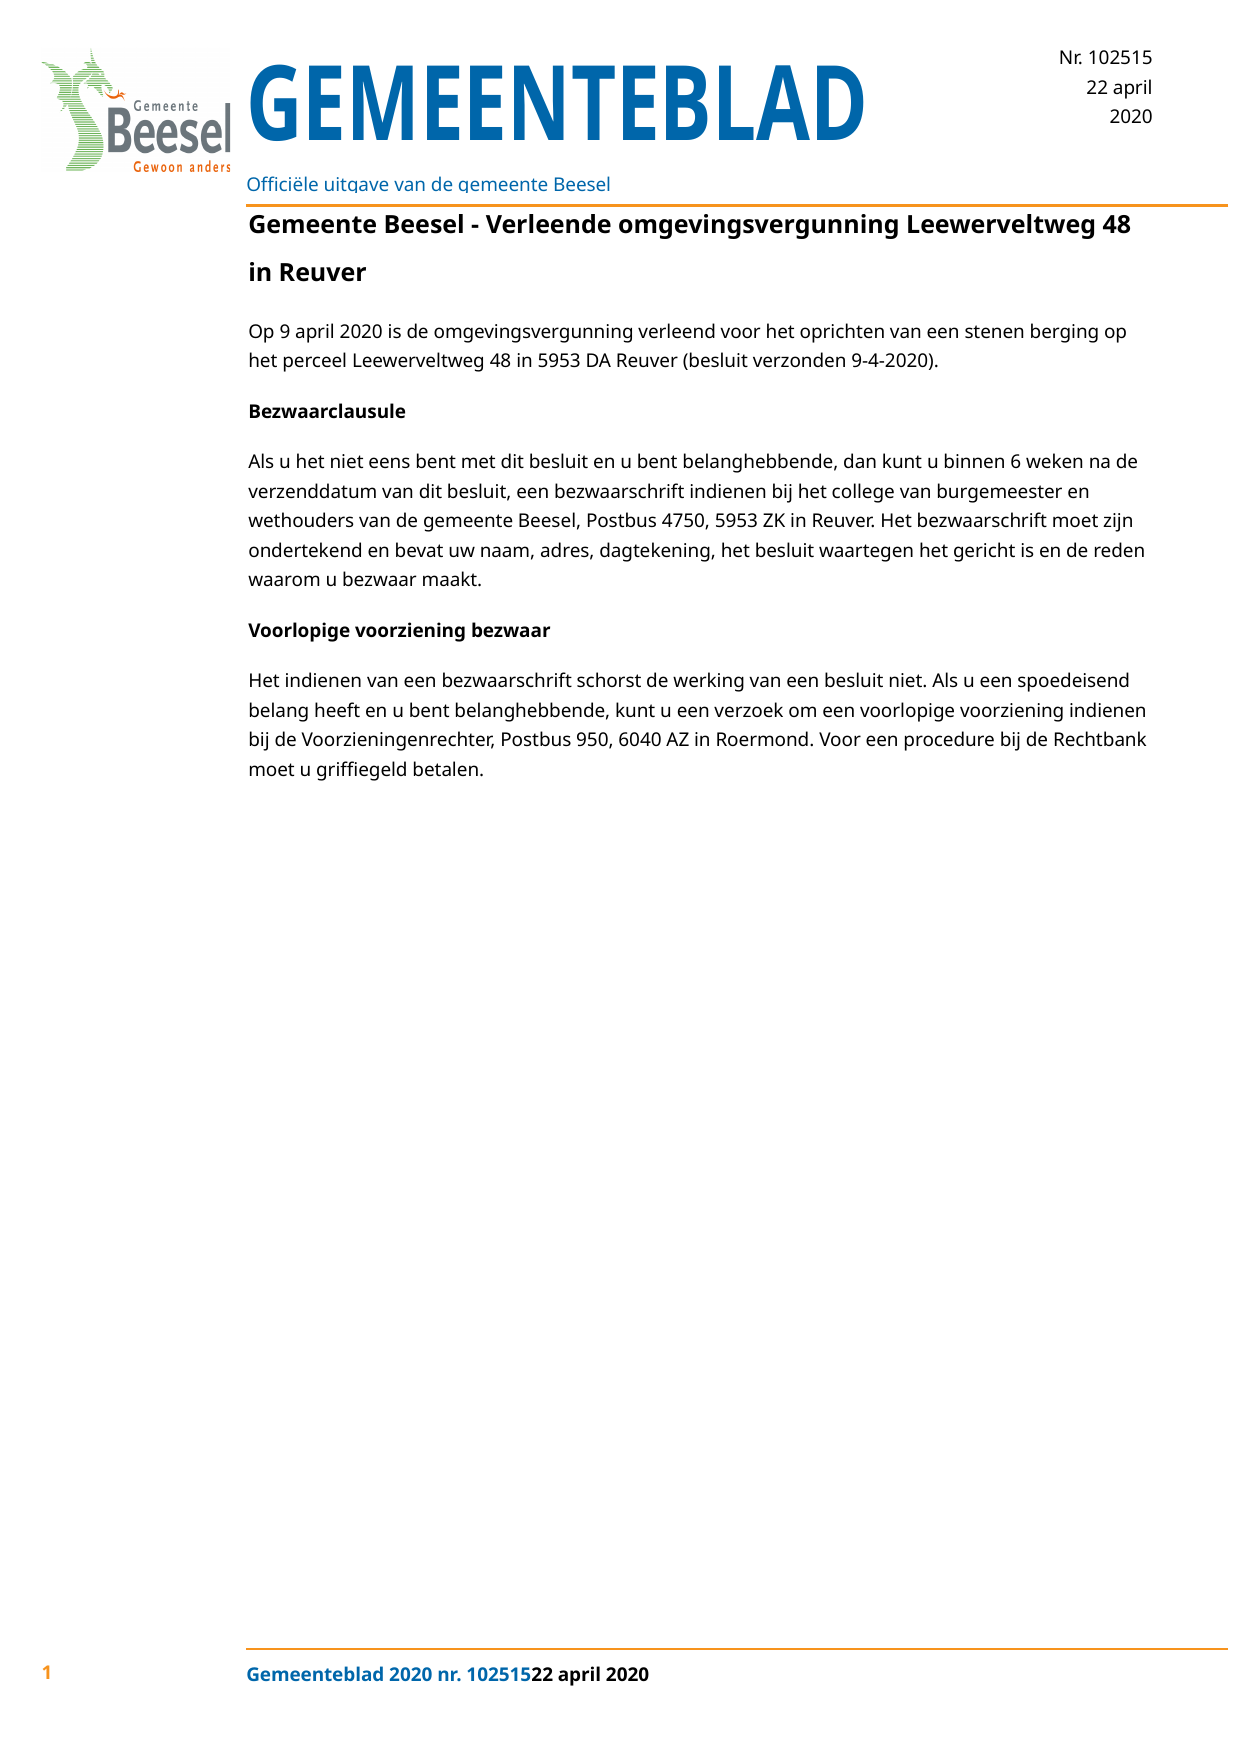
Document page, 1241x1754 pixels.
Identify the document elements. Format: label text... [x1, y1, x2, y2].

text Gemeente Beesel - Verleende omgevingsvergunning Leewerveltweg 48 in Reuver [248, 207, 1152, 288]
text Het indienen van een bezwaarschrift schorst de werking van een besluit niet. Als u een spoedeisend belang heeft en u bent belanghebbende, kunt u een verzoek om een voorlopige voorziening indienen bij de Voorzieningenrechter, Postbus 950, 6040 AZ in Roermond. Voor een procedure bij de Rechtbank moet u griffiegeld betalen. [248, 667, 1152, 782]
text Als u het niet eens bent met dit besluit en u bent belanghebbende, dan kunt u binnen 6 weken na de verzenddatum van dit besluit, een bezwaarschrift indienen bij het college van burgemeester en wethouders van de gemeente Beesel, Postbus 4750, 5953 ZK in Reuver. Het bezwaarschrift moet zijn ondertekend en bevat uw naam, adres, dagtekening, het besluit waartegen het gericht is en de reden waarom u bezwaar maakt. [248, 448, 1152, 592]
text Op 9 april 2020 is de omgevingsvergunning verleend voor het oprichten van een stenen berging op het perceel Leewerveltweg 48 in 5953 DA Reuver (besluit verzonden 9-4-2020). [248, 318, 1152, 373]
text Voorlopige voorziening bezwaar [248, 617, 1152, 643]
picture [41, 47, 231, 172]
text Bezwaarclausule [248, 398, 1152, 424]
